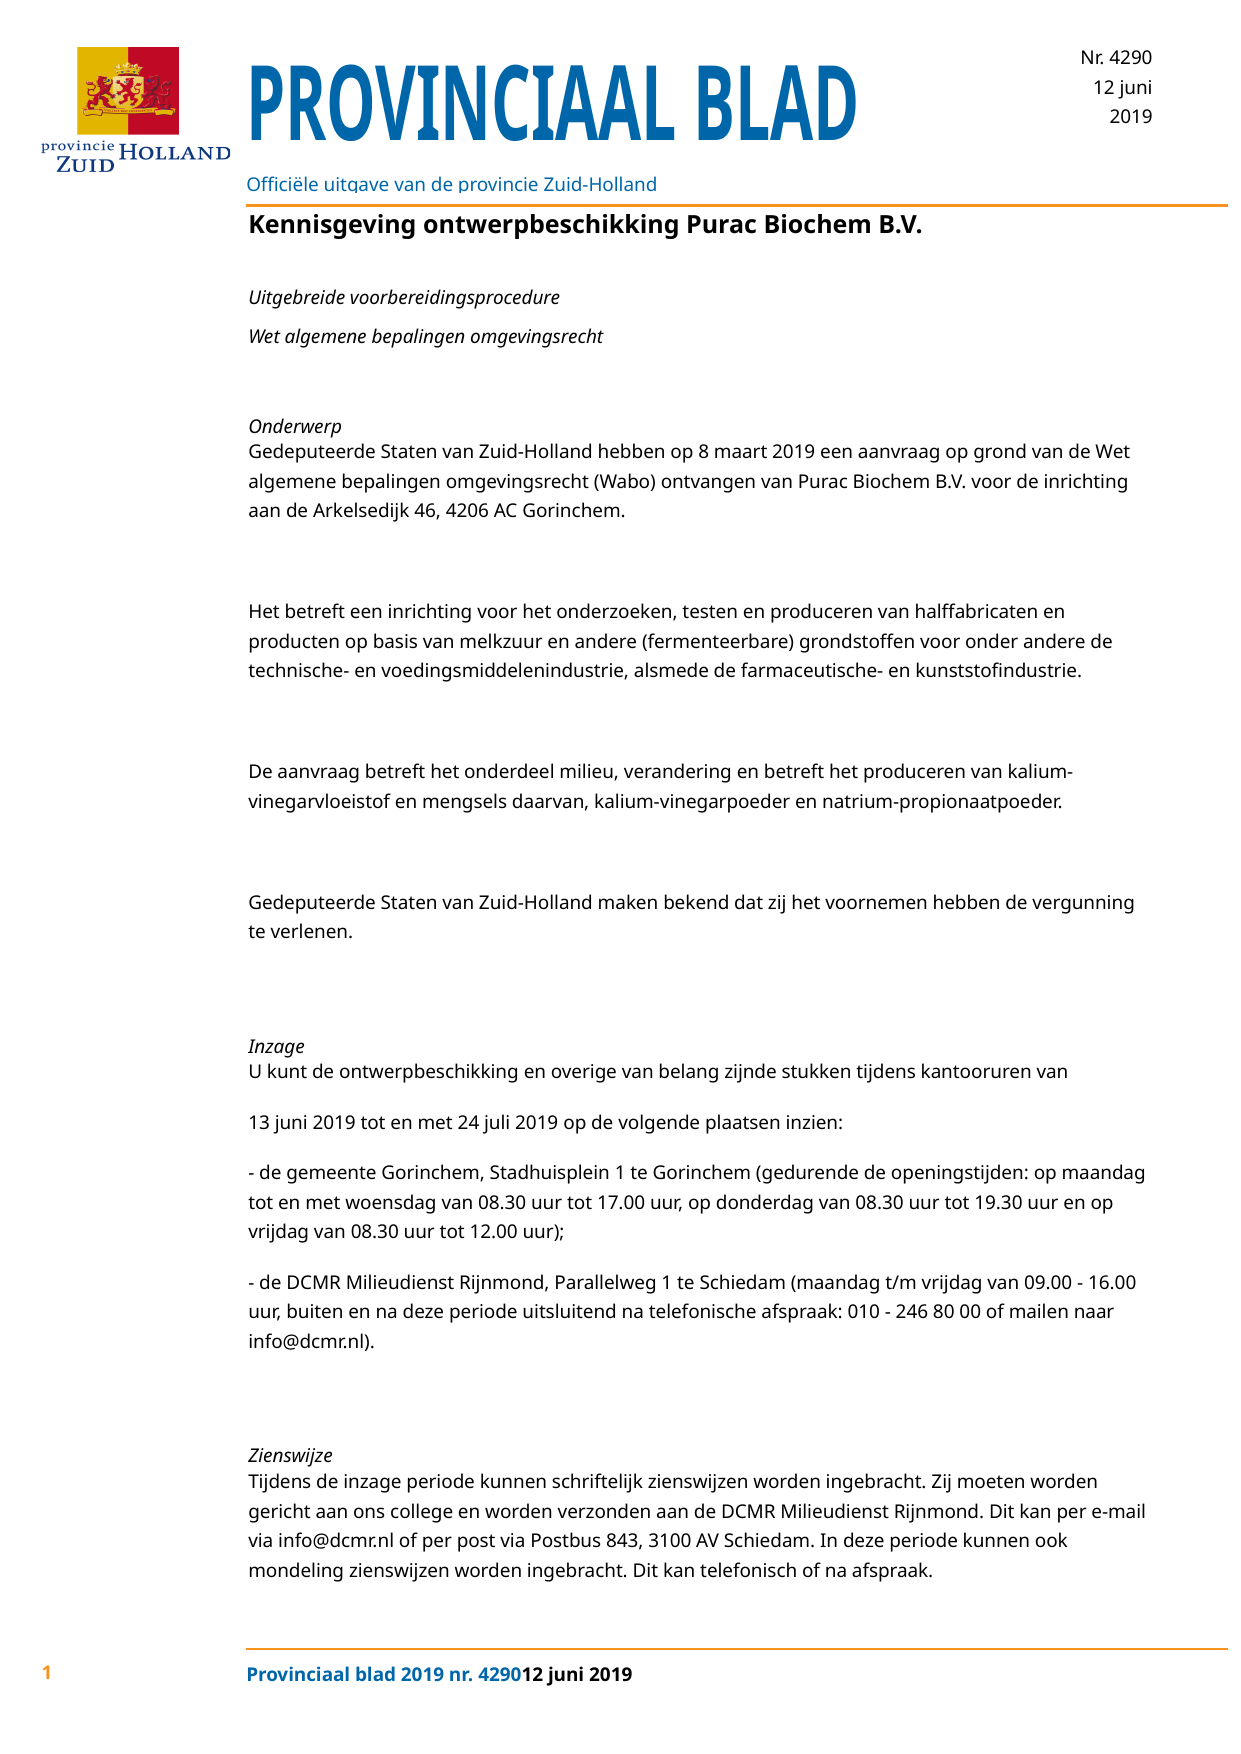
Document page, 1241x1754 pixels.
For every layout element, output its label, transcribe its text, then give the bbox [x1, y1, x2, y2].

text Uitgebreide voorbereidingsprocedure [248, 284, 1152, 309]
text Onderwerp [248, 413, 1152, 438]
picture [41, 47, 231, 172]
text 13 juni 2019 tot en met 24 juli 2019 op de volgende plaatsen inzien: [248, 1109, 1152, 1135]
text Gedeputeerde Staten van Zuid-Holland hebben op 8 maart 2019 een aanvraag op grond van de Wet algemene bepalingen omgevingsrecht (Wabo) ontvangen van Purac Biochem B.V. voor de inrichting aan de Arkelsedijk 46, 4206 AC Gorinchem. [248, 438, 1152, 523]
text Zienswijze [248, 1443, 1152, 1468]
text U kunt de ontwerpbeschikking en overige van belang zijnde stukken tijdens kantooruren van [248, 1059, 1152, 1084]
text Inzage [248, 1033, 1152, 1059]
text Kennisgeving ontwerpbeschikking Purac Biochem B.V. [248, 207, 1152, 241]
text Het betreft een inrichting voor het onderzoeken, testen en produceren van halffabricaten en producten op basis van melkzuur en andere (fermenteerbare) grondstoffen voor onder andere de technische- en voedingsmiddelenindustrie, alsmede de farmaceutische- en kunststofindustrie. [248, 598, 1152, 683]
text - de DCMR Milieudienst Rijnmond, Parallelweg 1 te Schiedam (maandag t/m vrijdag van 09.00 - 16.00 uur, buiten en na deze periode uitsluitend na telefonische afspraak: 010 - 246 80 00 of mailen naar info@dcmr.nl). [248, 1269, 1152, 1354]
text - de gemeente Gorinchem, Stadhuisplein 1 te Gorinchem (gedurende de openingstijden: op maandag tot en met woensdag van 08.30 uur tot 17.00 uur, op donderdag van 08.30 uur tot 19.30 uur en op vrijdag van 08.30 uur tot 12.00 uur); [248, 1159, 1152, 1244]
text Wet algemene bepalingen omgevingsrecht [248, 323, 1152, 349]
text Gedeputeerde Staten van Zuid-Holland maken bekend dat zij het voornemen hebben de vergunning te verlenen. [248, 889, 1152, 944]
text De aanvraag betreft het onderdeel milieu, verandering en betreft het produceren van kalium-vinegarvloeistof en mengsels daarvan, kalium-vinegarpoeder en natrium-propionaatpoeder. [248, 758, 1152, 814]
text Tijdens de inzage periode kunnen schriftelijk zienswijzen worden ingebracht. Zij moeten worden gericht aan ons college en worden verzonden aan de DCMR Milieudienst Rijnmond. Dit kan per e-mail via info@dcmr.nl of per post via Postbus 843, 3100 AV Schiedam. In deze periode kunnen ook mondeling zienswijzen worden ingebracht. Dit kan telefonisch of na afspraak. [248, 1468, 1152, 1583]
